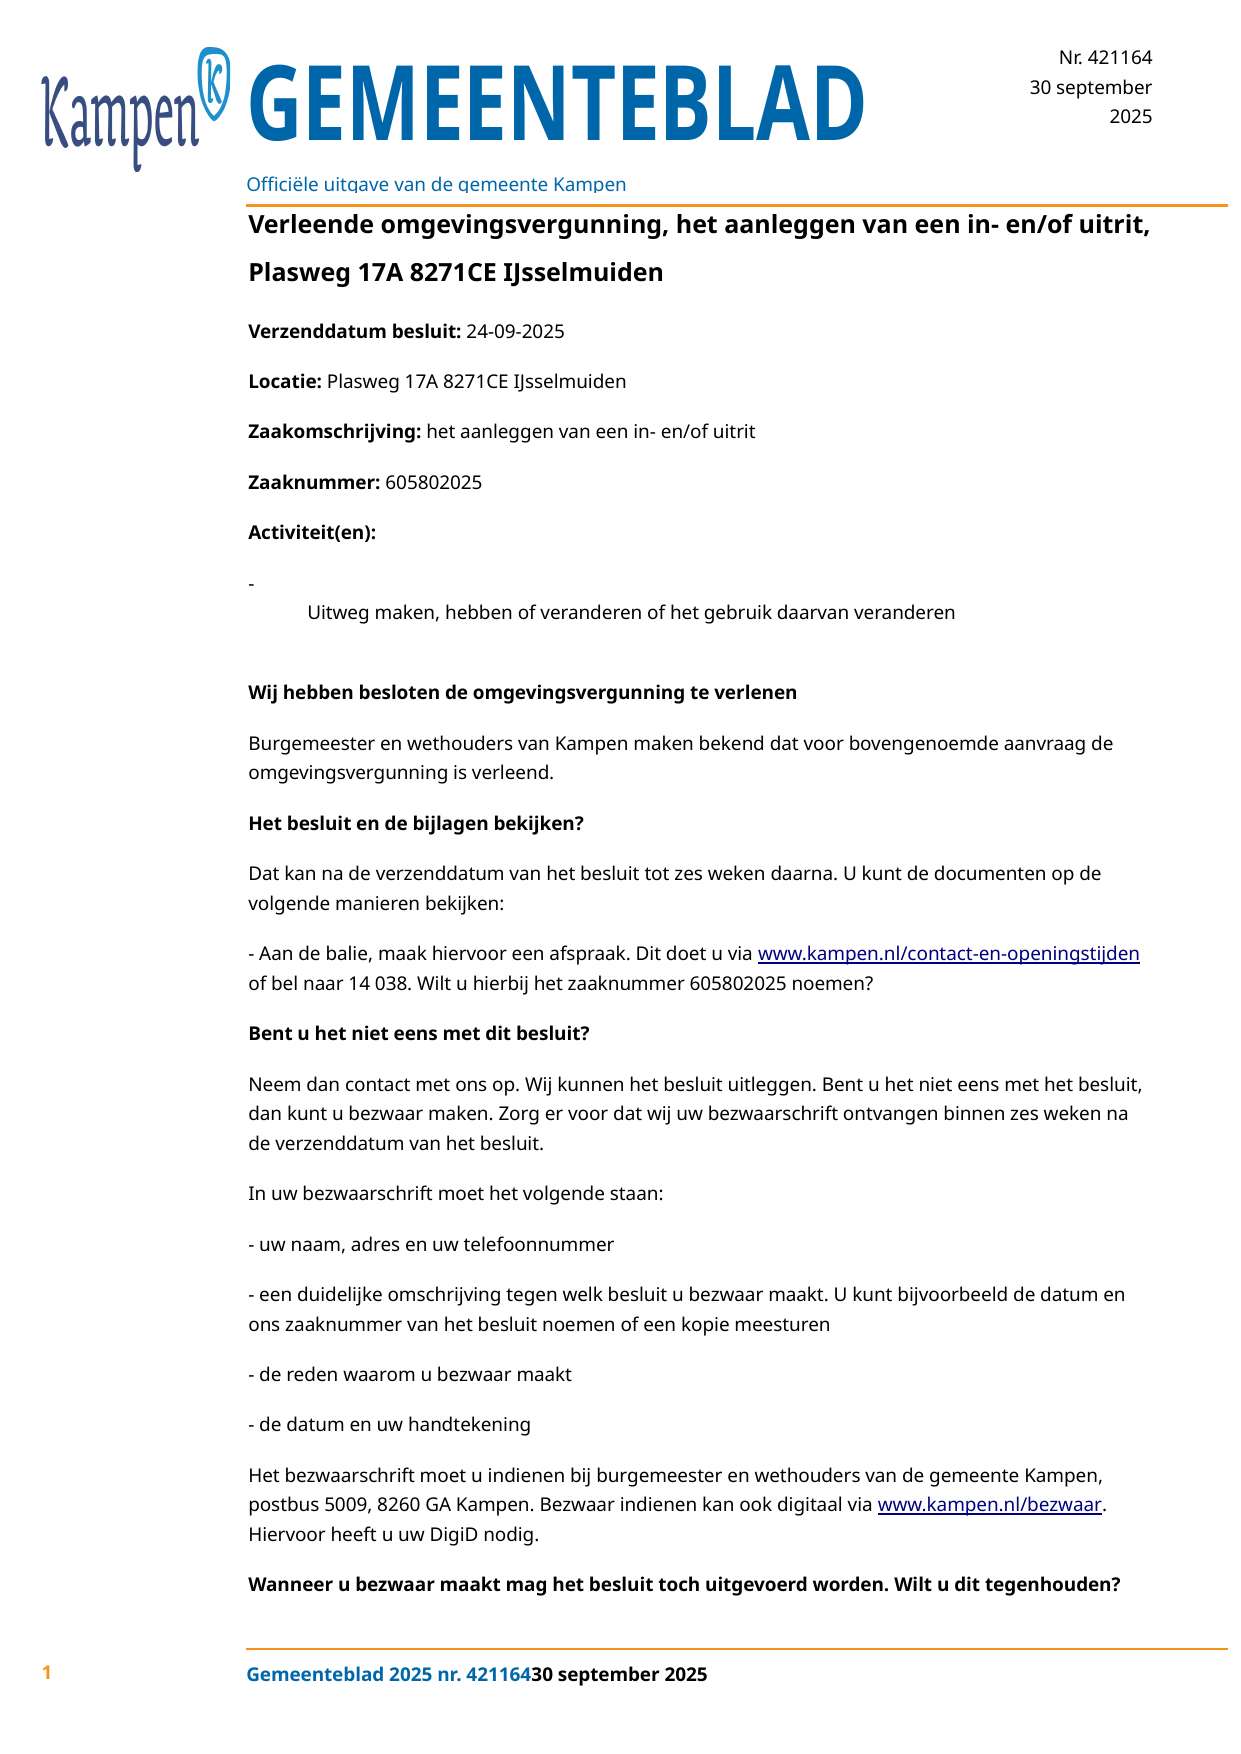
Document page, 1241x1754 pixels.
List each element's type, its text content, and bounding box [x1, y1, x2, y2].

text Wanneer u bezwaar maakt mag het besluit toch uitgevoerd worden. Wilt u dit tegenhouden? [248, 1572, 1152, 1597]
text Het besluit en de bijlagen bekijken? [248, 810, 1152, 836]
text Zaaknummer: 605802025 [248, 469, 1152, 495]
text Activiteit(en): [248, 519, 1152, 545]
text Zaakomschrijving: het aanleggen van een in- en/of uitrit [248, 419, 1152, 444]
text Bent u het niet eens met dit besluit? [248, 1020, 1152, 1046]
text Verzenddatum besluit: 24-09-2025 [248, 318, 1152, 344]
list Uitweg maken, hebben of veranderen of het gebruik daarvan veranderen [248, 599, 1152, 625]
text Wij hebben besloten de omgevingsvergunning te verlenen [248, 679, 1152, 705]
text - de datum en uw handtekening [248, 1412, 1152, 1437]
text Neem dan contact met ons op. Wij kunnen het besluit uitleggen. Bent u het niet eens met het besluit, dan kunt u bezwaar maken. Zorg er voor dat wij uw bezwaarschrift ontvangen binnen zes weken na de verzenddatum van het besluit. [248, 1071, 1152, 1156]
text Het bezwaarschrift moet u indienen bij burgemeester en wethouders van de gemeente Kampen, postbus 5009, 8260 GA Kampen. Bezwaar indienen kan ook digitaal via www.kampen.nl/bezwaar. Hiervoor heeft u uw DigiD nodig. [248, 1462, 1152, 1547]
text - de reden waarom u bezwaar maakt [248, 1361, 1152, 1387]
text Verleende omgevingsvergunning, het aanleggen van een in- en/of uitrit, Plasweg 17A 8271CE IJsselmuiden [248, 207, 1152, 288]
text - een duidelijke omschrijving tegen welk besluit u bezwaar maakt. U kunt bijvoorbeeld de datum en ons zaaknummer van het besluit noemen of een kopie meesturen [248, 1281, 1152, 1337]
text Burgemeester en wethouders van Kampen maken bekend dat voor bovengenoemde aanvraag de omgevingsvergunning is verleend. [248, 730, 1152, 785]
text In uw bezwaarschrift moet het volgende staan: [248, 1180, 1152, 1206]
text Dat kan na de verzenddatum van het besluit tot zes weken daarna. U kunt de documenten op de volgende manieren bekijken: [248, 860, 1152, 916]
text Locatie: Plasweg 17A 8271CE IJsselmuiden [248, 368, 1152, 394]
text - uw naam, adres en uw telefoonnummer [248, 1231, 1152, 1257]
text - Aan de balie, maak hiervoor een afspraak. Dit doet u via www.kampen.nl/contact-en-openingstijden of bel naar 14 038. Wilt u hierbij het zaaknummer 605802025 noemen? [248, 940, 1152, 996]
picture [41, 47, 231, 172]
